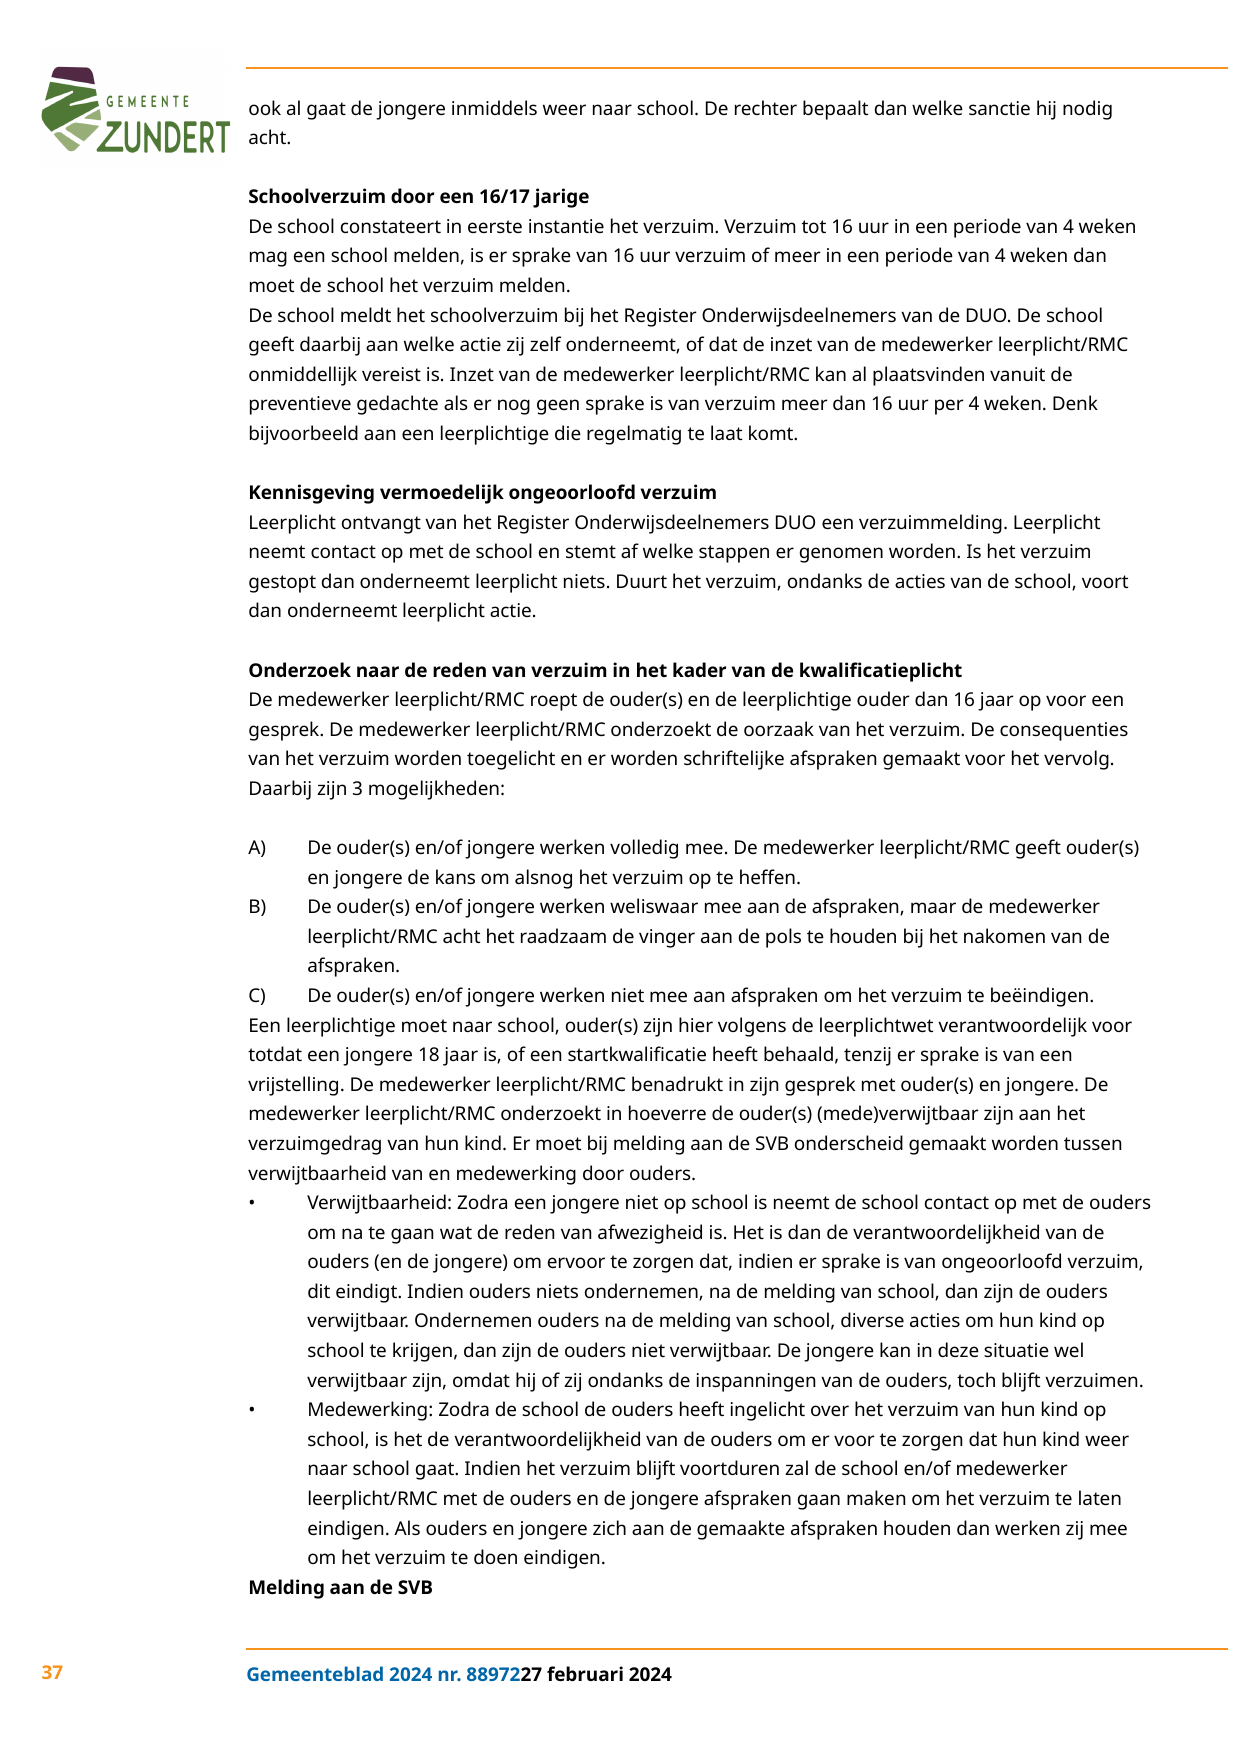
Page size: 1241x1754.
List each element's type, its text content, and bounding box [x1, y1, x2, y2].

text ook al gaat de jongere inmiddels weer naar school. De rechter bepaalt dan welke sanctie hij nodig acht. [248, 95, 1152, 150]
text Onderzoek naar de reden van verzuim in het kader van de kwalificatieplicht [248, 657, 1152, 683]
text Leerplicht ontvangt van het Register Onderwijsdeelnemers DUO een verzuimmelding. Leerplicht neemt contact op met de school en stemt af welke stappen er genomen worden. Is het verzuim gestopt dan onderneemt leerplicht niets. Duurt het verzuim, ondanks de acties van de school, voort dan onderneemt leerplicht actie. [248, 509, 1152, 623]
text Kennisgeving vermoedelijk ongeoorloofd verzuim [248, 479, 1152, 505]
text De medewerker leerplicht/RMC roept de ouder(s) en de leerplichtige ouder dan 16 jaar op voor een gesprek. De medewerker leerplicht/RMC onderzoekt de oorzaak van het verzuim. De consequenties van het verzuim worden toegelicht en er worden schriftelijke afspraken gemaakt voor het vervolg. Daarbij zijn 3 mogelijkheden: [248, 686, 1152, 801]
text Schoolverzuim door een 16/17 jarige [248, 183, 1152, 209]
picture [41, 47, 231, 172]
text Een leerplichtige moet naar school, ouder(s) zijn hier volgens de leerplichtwet verantwoordelijk voor totdat een jongere 18 jaar is, of een startkwalificatie heeft behaald, tenzij er sprake is van een vrijstelling. De medewerker leerplicht/RMC benadrukt in zijn gesprek met ouder(s) en jongere. De medewerker leerplicht/RMC onderzoekt in hoeverre de ouder(s) (mede)verwijtbaar zijn aan het verzuimgedrag van hun kind. Er moet bij melding aan de SVB onderscheid gemaakt worden tussen verwijtbaarheid van en medewerking door ouders. [248, 1012, 1152, 1186]
text De school meldt het schoolverzuim bij het Register Onderwijsdeelnemers van de DUO. De school geeft daarbij aan welke actie zij zelf onderneemt, of dat de inzet van de medewerker leerplicht/RMC onmiddellijk vereist is. Inzet van de medewerker leerplicht/RMC kan al plaatsvinden vanuit de preventieve gedachte als er nog geen sprake is van verzuim meer dan 16 uur per 4 weken. Denk bijvoorbeeld aan een leerplichtige die regelmatig te laat komt. [248, 302, 1152, 446]
list Medewerking: Zodra de school de ouders heeft ingelicht over het verzuim van hun kind op school, is het de verantwoordelijkheid van de ouders om er voor te zorgen dat hun kind weer naar school gaat. Indien het verzuim blijft voortduren zal de school en/of medewerker leerplicht/RMC met de ouders en de jongere afspraken gaan maken om het verzuim te laten eindigen. Als ouders en jongere zich aan de gemaakte afspraken houden dan werken zij mee om het verzuim te doen eindigen. [248, 1396, 1152, 1570]
text Melding aan de SVB [248, 1574, 1152, 1600]
list De ouder(s) en/of jongere werken weliswaar mee aan de afspraken, maar de medewerker leerplicht/RMC acht het raadzaam de vinger aan de pols te houden bij het nakomen van de afspraken. [248, 893, 1152, 978]
list Verwijtbaarheid: Zodra een jongere niet op school is neemt de school contact op met de ouders om na te gaan wat de reden van afwezigheid is. Het is dan de verantwoordelijkheid van de ouders (en de jongere) om ervoor te zorgen dat, indien er sprake is van ongeoorloofd verzuim, dit eindigt. Indien ouders niets ondernemen, na de melding van school, dan zijn de ouders verwijtbaar. Ondernemen ouders na de melding van school, diverse acties om hun kind op school te krijgen, dan zijn de ouders niet verwijtbaar. De jongere kan in deze situatie wel verwijtbaar zijn, omdat hij of zij ondanks de inspanningen van de ouders, toch blijft verzuimen. [248, 1189, 1152, 1393]
text De school constateert in eerste instantie het verzuim. Verzuim tot 16 uur in een periode van 4 weken mag een school melden, is er sprake van 16 uur verzuim of meer in een periode van 4 weken dan moet de school het verzuim melden. [248, 213, 1152, 298]
list De ouder(s) en/of jongere werken volledig mee. De medewerker leerplicht/RMC geeft ouder(s) en jongere de kans om alsnog het verzuim op te heffen. [248, 834, 1152, 890]
list De ouder(s) en/of jongere werken niet mee aan afspraken om het verzuim te beëindigen. [248, 982, 1152, 1008]
